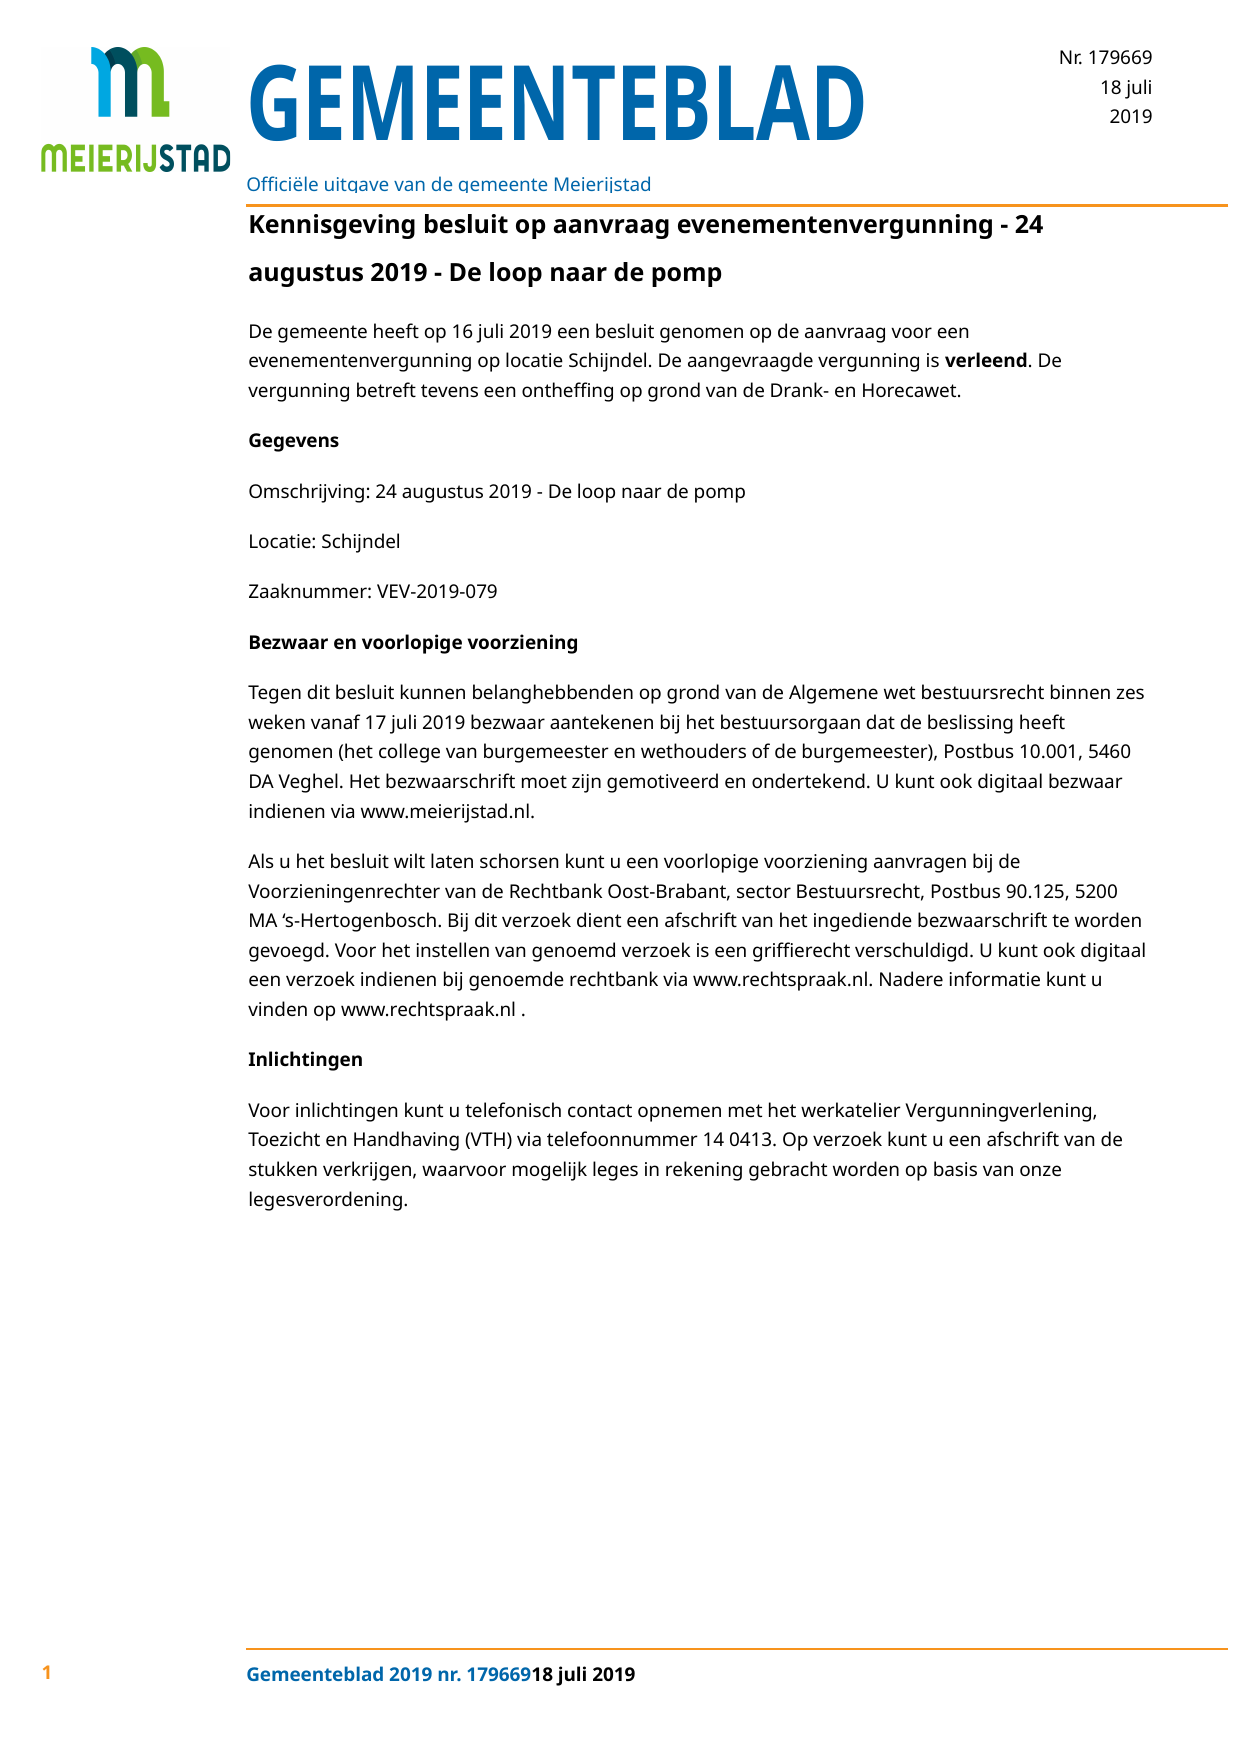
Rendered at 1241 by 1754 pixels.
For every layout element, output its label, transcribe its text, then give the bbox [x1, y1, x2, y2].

text Kennisgeving besluit op aanvraag evenementenvergunning - 24 augustus 2019 - De loop naar de pomp [248, 207, 1152, 288]
text Zaaknummer: VEV-2019-079 [248, 579, 1152, 604]
text Als u het besluit wilt laten schorsen kunt u een voorlopige voorziening aanvragen bij de Voorzieningenrechter van de Rechtbank Oost-Brabant, sector Bestuursrecht, Postbus 90.125, 5200 MA ‘s-Hertogenbosch. Bij dit verzoek dient een afschrift van het ingediende bezwaarschrift te worden gevoegd. Voor het instellen van genoemd verzoek is een griffierecht verschuldigd. U kunt ook digitaal een verzoek indienen bij genoemde rechtbank via www.rechtspraak.nl. Nadere informatie kunt u vinden op www.rechtspraak.nl . [248, 848, 1152, 1022]
text Locatie: Schijndel [248, 528, 1152, 554]
text Bezwaar en voorlopige voorziening [248, 629, 1152, 655]
text Gegevens [248, 427, 1152, 453]
text Tegen dit besluit kunnen belanghebbenden op grond van de Algemene wet bestuursrecht binnen zes weken vanaf 17 juli 2019 bezwaar aantekenen bij het bestuursorgaan dat de beslissing heeft genomen (het college van burgemeester en wethouders of de burgemeester), Postbus 10.001, 5460 DA Veghel. Het bezwaarschrift moet zijn gemotiveerd en ondertekend. U kunt ook digitaal bezwaar indienen via www.meierijstad.nl. [248, 679, 1152, 824]
picture [41, 47, 231, 172]
text Omschrijving: 24 augustus 2019 - De loop naar de pomp [248, 478, 1152, 504]
text De gemeente heeft op 16 juli 2019 een besluit genomen op de aanvraag voor een evenementenvergunning op locatie Schijndel. De aangevraagde vergunning is verleend. De vergunning betreft tevens een ontheffing op grond van de Drank- en Horecawet. [248, 318, 1152, 403]
text Inlichtingen [248, 1047, 1152, 1072]
text Voor inlichtingen kunt u telefonisch contact opnemen met het werkatelier Vergunningverlening, Toezicht en Handhaving (VTH) via telefoonnummer 14 0413. Op verzoek kunt u een afschrift van de stukken verkrijgen, waarvoor mogelijk leges in rekening gebracht worden op basis van onze legesverordening. [248, 1097, 1152, 1212]
